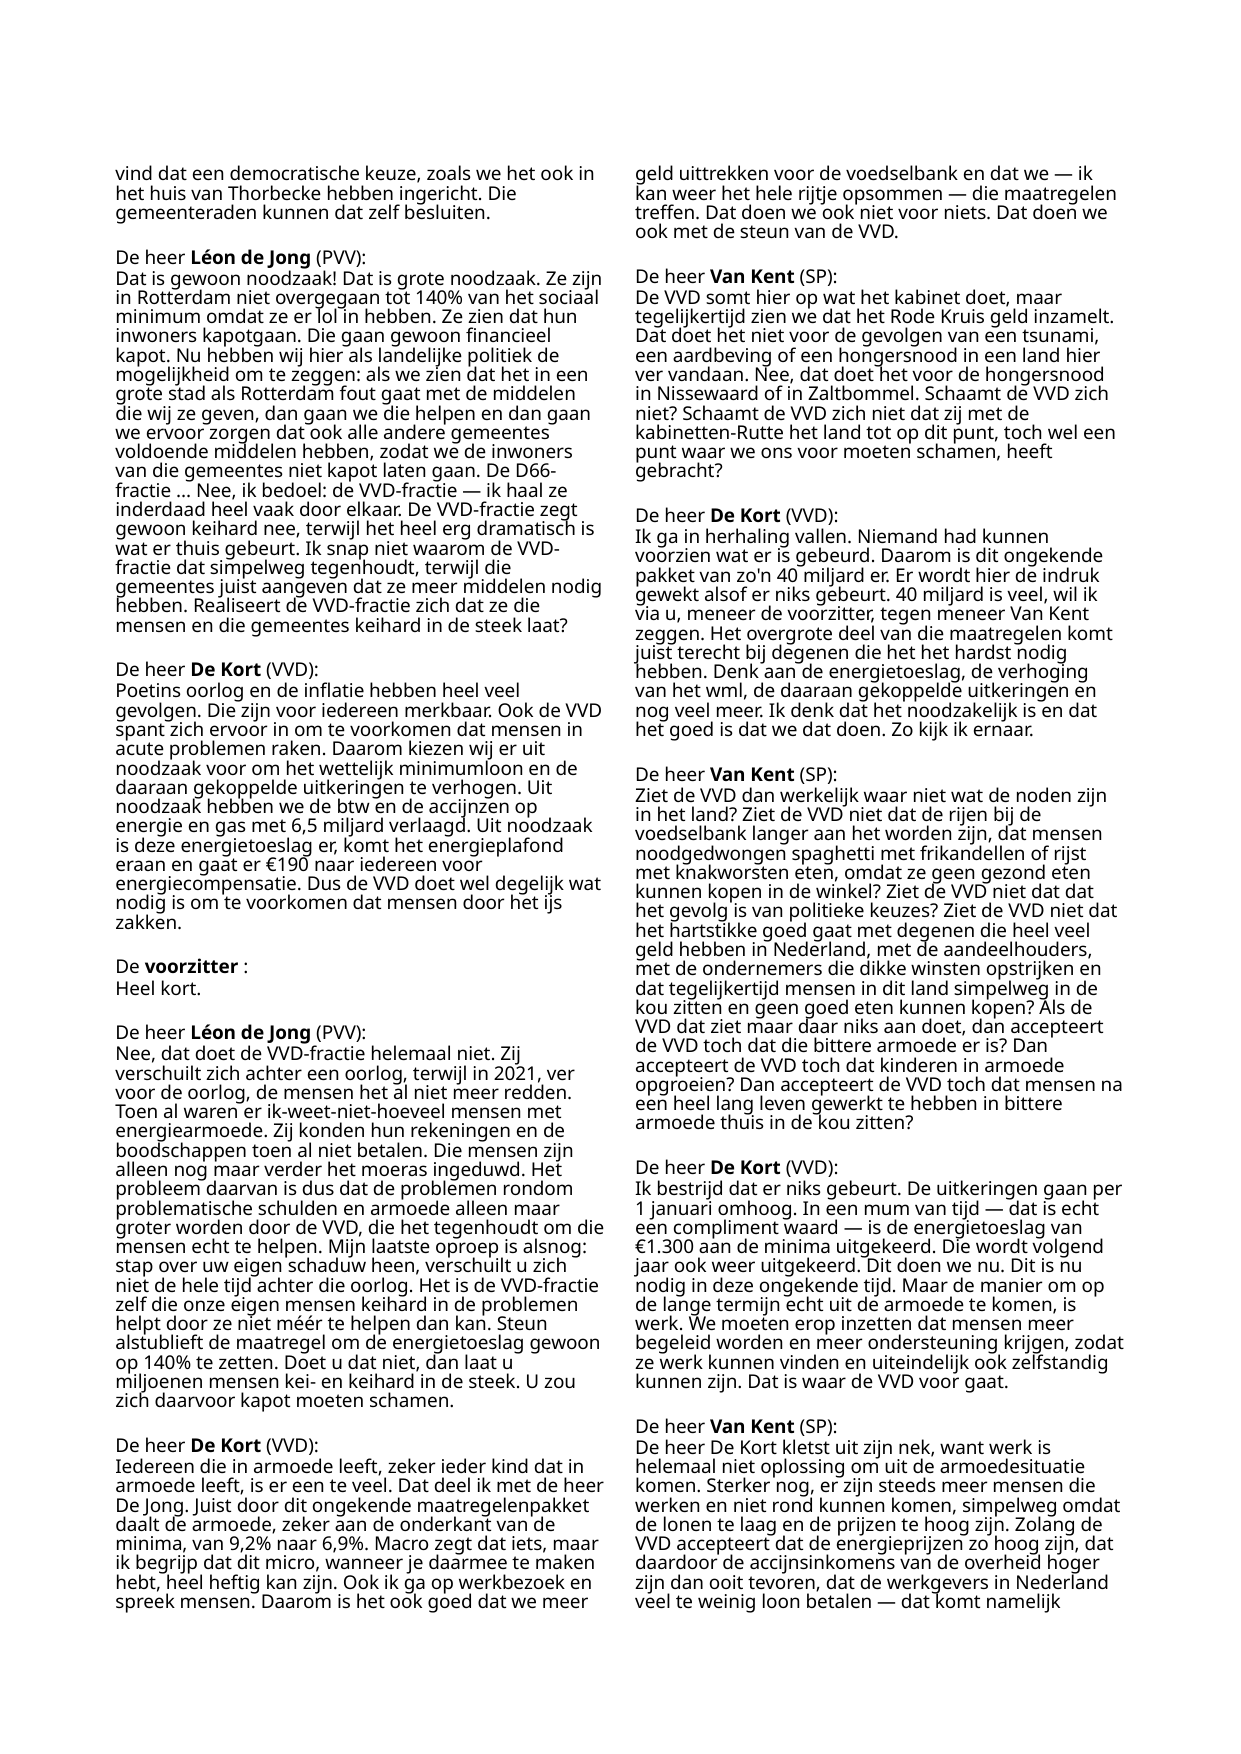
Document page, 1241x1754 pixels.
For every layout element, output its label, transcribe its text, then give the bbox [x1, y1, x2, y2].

text De heer Léon de Jong (PVV): [115, 244, 605, 270]
text De heer Van Kent (SP): [635, 1413, 1125, 1439]
text vind dat een democratische keuze, zoals we het ook in het huis van Thorbecke hebben ingericht. Die gemeenteraden kunnen dat zelf besluiten. [115, 165, 605, 223]
text De heer De Kort (VVD): [635, 1154, 1125, 1180]
text De heer De Kort (VVD): [635, 502, 1125, 528]
text geld uittrekken voor de voedselbank en dat we — ik kan weer het hele rijtje opsommen — die maatregelen treffen. Dat doen we ook niet voor niets. Dat doen we ook met de steun van de VVD. [635, 165, 1125, 242]
text Ik bestrijd dat er niks gebeurt. De uitkeringen gaan per 1 januari omhoog. In een mum van tijd — dat is echt een compliment waard — is de energietoeslag van €1.300 aan de minima uitgekeerd. Die wordt volgend jaar ook weer uitgekeerd. Dit doen we nu. Dit is nu nodig in deze ongekende tijd. Maar de manier om op de lange termijn echt uit de armoede te komen, is werk. We moeten erop inzetten dat mensen meer begeleid worden en meer ondersteuning krijgen, zodat ze werk kunnen vinden en uiteindelijk ook zelfstandig kunnen zijn. Dat is waar de VVD voor gaat. [635, 1180, 1125, 1392]
text Poetins oorlog en de inflatie hebben heel veel gevolgen. Die zijn voor iedereen merkbaar. Ook de VVD spant zich ervoor in om te voorkomen dat mensen in acute problemen raken. Daarom kiezen wij er uit noodzaak voor om het wettelijk minimumloon en de daaraan gekoppelde uitkeringen te verhogen. Uit noodzaak hebben we de btw en de accijnzen op energie en gas met 6,5 miljard verlaagd. Uit noodzaak is deze energietoeslag er, komt het energieplafond eraan en gaat er €190 naar iedereen voor energiecompensatie. Dus de VVD doet wel degelijk wat nodig is om te voorkomen dat mensen door het ijs zakken. [115, 682, 605, 933]
text Dat is gewoon noodzaak! Dat is grote noodzaak. Ze zijn in Rotterdam niet overgegaan tot 140% van het sociaal minimum omdat ze er lol in hebben. Ze zien dat hun inwoners kapotgaan. Die gaan gewoon financieel kapot. Nu hebben wij hier als landelijke politiek de mogelijkheid om te zeggen: als we zien dat het in een grote stad als Rotterdam fout gaat met de middelen die wij ze geven, dan gaan we die helpen en dan gaan we ervoor zorgen dat ook alle andere gemeentes voldoende middelen hebben, zodat we de inwoners van die gemeentes niet kapot laten gaan. De D66-fractie ... Nee, ik bedoel: de VVD-fractie — ik haal ze inderdaad heel vaak door elkaar. De VVD-fractie zegt gewoon keihard nee, terwijl het heel erg dramatisch is wat er thuis gebeurt. Ik snap niet waarom de VVD-fractie dat simpelweg tegenhoudt, terwijl die gemeentes juist aangeven dat ze meer middelen nodig hebben. Realiseert de VVD-fractie zich dat ze die mensen en die gemeentes keihard in de steek laat? [115, 270, 605, 636]
text De heer Van Kent (SP): [635, 761, 1125, 787]
text De heer De Kort (VVD): [115, 657, 605, 682]
text De VVD somt hier op wat het kabinet doet, maar tegelijkertijd zien we dat het Rode Kruis geld inzamelt. Dat doet het niet voor de gevolgen van een tsunami, een aardbeving of een hongersnood in een land hier ver vandaan. Nee, dat doet het voor de hongersnood in Nissewaard of in Zaltbommel. Schaamt de VVD zich niet? Schaamt de VVD zich niet dat zij met de kabinetten-Rutte het land tot op dit punt, toch wel een punt waar we ons voor moeten schamen, heeft gebracht? [635, 289, 1125, 482]
text Nee, dat doet de VVD-fractie helemaal niet. Zij verschuilt zich achter een oorlog, terwijl in 2021, ver voor de oorlog, de mensen het al niet meer redden. Toen al waren er ik-weet-niet-hoeveel mensen met energiearmoede. Zij konden hun rekeningen en de boodschappen toen al niet betalen. Die mensen zijn alleen nog maar verder het moeras ingeduwd. Het probleem daarvan is dus dat de problemen rondom problematische schulden en armoede alleen maar groter worden door de VVD, die het tegenhoudt om die mensen echt te helpen. Mijn laatste oproep is alsnog: stap over uw eigen schaduw heen, verschuilt u zich niet de hele tijd achter die oorlog. Het is de VVD-fractie zelf die onze eigen mensen keihard in de problemen helpt door ze niet méér te helpen dan kan. Steun alstublieft de maatregel om de energietoeslag gewoon op 140% te zetten. Doet u dat niet, dan laat u miljoenen mensen kei- en keihard in de steek. U zou zich daarvoor kapot moeten schamen. [115, 1045, 605, 1411]
text De heer Van Kent (SP): [635, 263, 1125, 289]
text Ik ga in herhaling vallen. Niemand had kunnen voorzien wat er is gebeurd. Daarom is dit ongekende pakket van zo'n 40 miljard er. Er wordt hier de indruk gewekt alsof er niks gebeurt. 40 miljard is veel, wil ik via u, meneer de voorzitter, tegen meneer Van Kent zeggen. Het overgrote deel van die maatregelen komt juist terecht bij degenen die het het hardst nodig hebben. Denk aan de energietoeslag, de verhoging van het wml, de daaraan gekoppelde uitkeringen en nog veel meer. Ik denk dat het noodzakelijk is en dat het goed is dat we dat doen. Zo kijk ik ernaar. [635, 528, 1125, 740]
text De heer De Kort (VVD): [115, 1432, 605, 1458]
text De heer De Kort kletst uit zijn nek, want werk is helemaal niet oplossing om uit de armoedesituatie komen. Sterker nog, er zijn steeds meer mensen die werken en niet rond kunnen komen, simpelweg omdat de lonen te laag en de prijzen te hoog zijn. Zolang de VVD accepteert dat de energieprijzen zo hoog zijn, dat daardoor de accijnsinkomens van de overheid hoger zijn dan ooit tevoren, dat de werkgevers in Nederland veel te weinig loon betalen — dat komt namelijk [635, 1439, 1125, 1612]
text Ziet de VVD dan werkelijk waar niet wat de noden zijn in het land? Ziet de VVD niet dat de rijen bij de voedselbank langer aan het worden zijn, dat mensen noodgedwongen spaghetti met frikandellen of rijst met knakworsten eten, omdat ze geen gezond eten kunnen kopen in de winkel? Ziet de VVD niet dat dat het gevolg is van politieke keuzes? Ziet de VVD niet dat het hartstikke goed gaat met degenen die heel veel geld hebben in Nederland, met de aandeelhouders, met de ondernemers die dikke winsten opstrijken en dat tegelijkertijd mensen in dit land simpelweg in de kou zitten en geen goed eten kunnen kopen? Als de VVD dat ziet maar daar niks aan doet, dan accepteert de VVD toch dat die bittere armoede er is? Dan accepteert de VVD toch dat kinderen in armoede opgroeien? Dan accepteert de VVD toch dat mensen na een heel lang leven gewerkt te hebben in bittere armoede thuis in de kou zitten? [635, 787, 1125, 1134]
text De heer Léon de Jong (PVV): [115, 1019, 605, 1045]
text Heel kort. [115, 979, 605, 999]
text Iedereen die in armoede leeft, zeker ieder kind dat in armoede leeft, is er een te veel. Dat deel ik met de heer De Jong. Juist door dit ongekende maatregelenpakket daalt de armoede, zeker aan de onderkant van de minima, van 9,2% naar 6,9%. Macro zegt dat iets, maar ik begrijp dat dit micro, wanneer je daarmee te maken hebt, heel heftig kan zijn. Ook ik ga op werkbezoek en spreek mensen. Daarom is het ook goed dat we meer [115, 1458, 605, 1612]
text De voorzitter : [115, 954, 605, 979]
